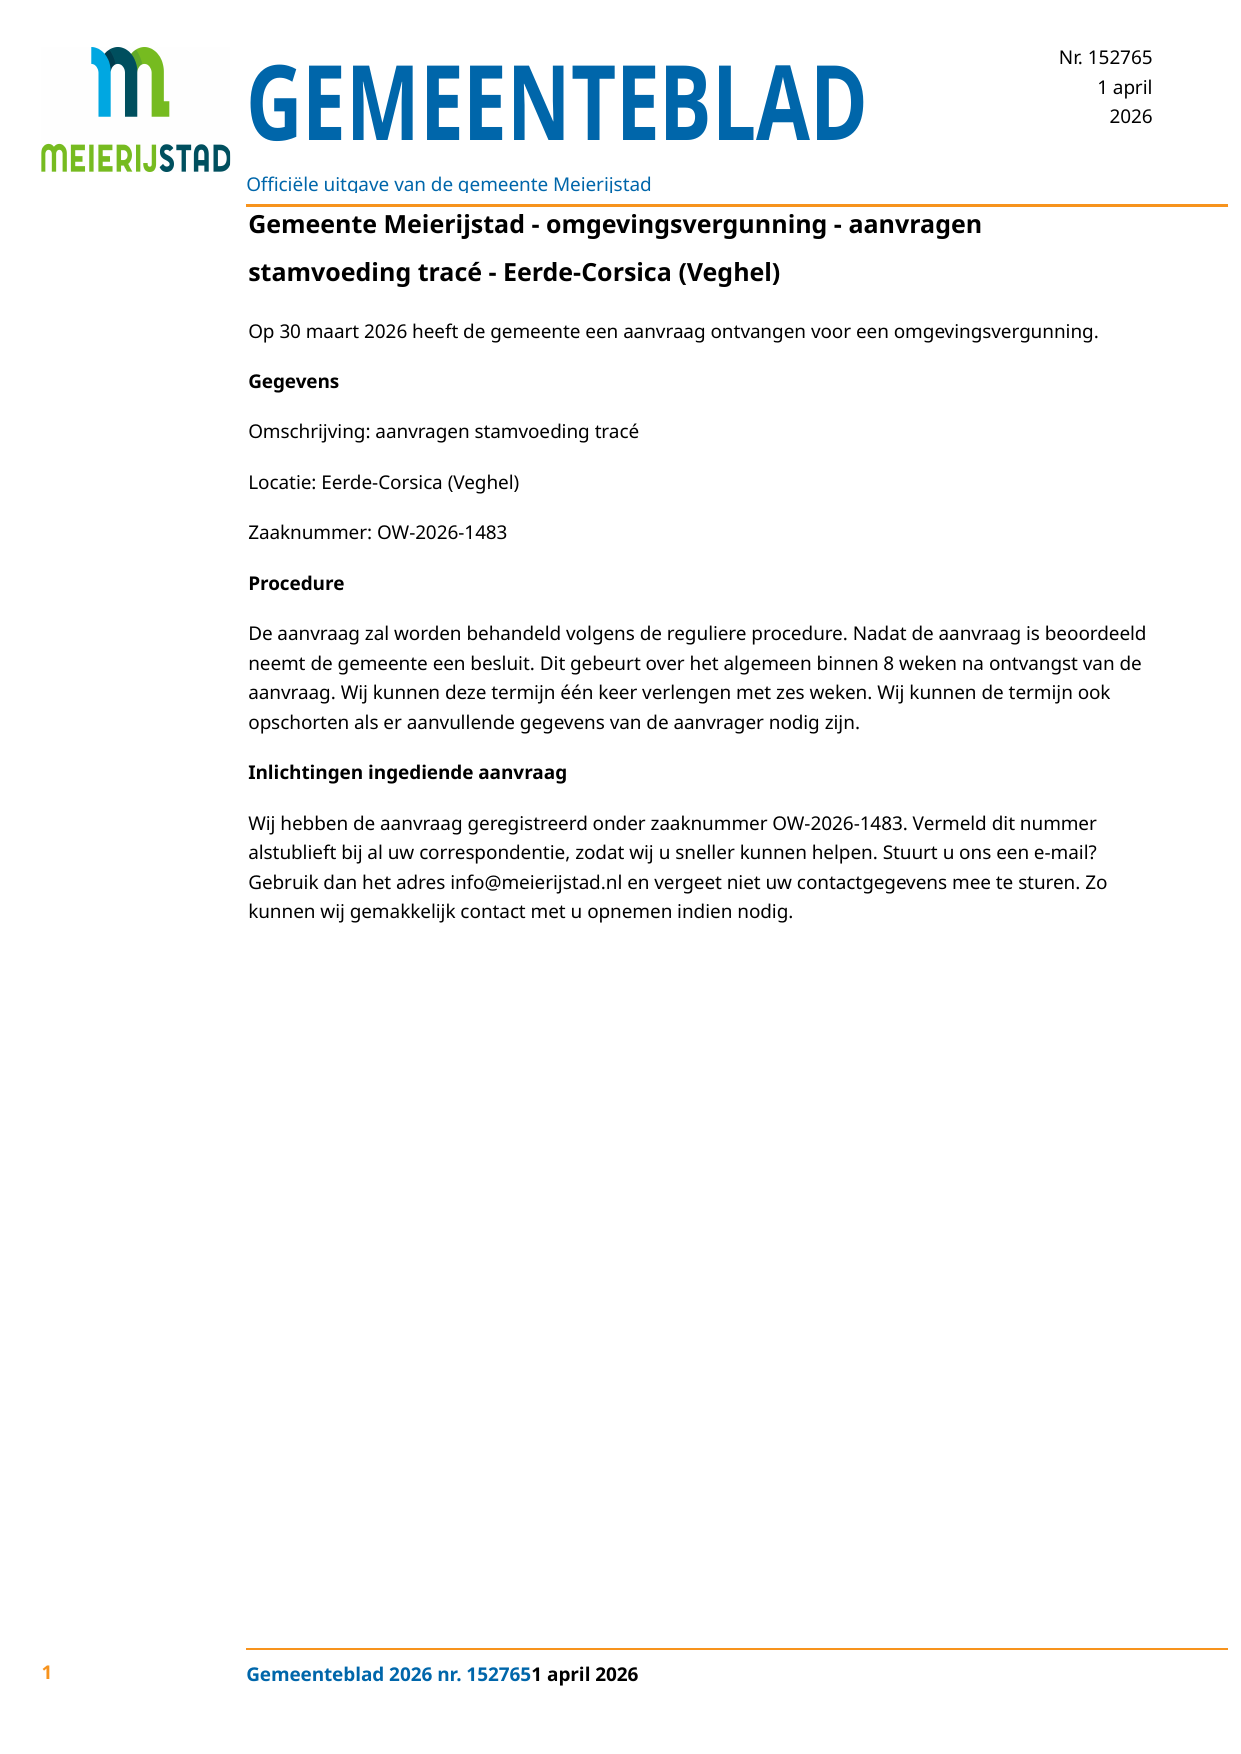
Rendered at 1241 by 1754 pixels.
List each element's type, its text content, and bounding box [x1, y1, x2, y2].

text Gegevens [248, 368, 1152, 394]
text Procedure [248, 570, 1152, 596]
text Op 30 maart 2026 heeft de gemeente een aanvraag ontvangen voor een omgevingsvergunning. [248, 318, 1152, 344]
text Gemeente Meierijstad - omgevingsvergunning - aanvragen stamvoeding tracé - Eerde-Corsica (Veghel) [248, 207, 1152, 288]
picture [41, 47, 231, 172]
text Omschrijving: aanvragen stamvoeding tracé [248, 419, 1152, 444]
text Zaaknummer: OW-2026-1483 [248, 519, 1152, 545]
text Wij hebben de aanvraag geregistreerd onder zaaknummer OW-2026-1483. Vermeld dit nummer alstublieft bij al uw correspondentie, zodat wij u sneller kunnen helpen. Stuurt u ons een e-mail? Gebruik dan het adres info@meierijstad.nl en vergeet niet uw contactgegevens mee te sturen. Zo kunnen wij gemakkelijk contact met u opnemen indien nodig. [248, 810, 1152, 924]
text Locatie: Eerde-Corsica (Veghel) [248, 469, 1152, 495]
text Inlichtingen ingediende aanvraag [248, 759, 1152, 785]
text De aanvraag zal worden behandeld volgens de reguliere procedure. Nadat de aanvraag is beoordeeld neemt de gemeente een besluit. Dit gebeurt over het algemeen binnen 8 weken na ontvangst van de aanvraag. Wij kunnen deze termijn één keer verlengen met zes weken. Wij kunnen de termijn ook opschorten als er aanvullende gegevens van de aanvrager nodig zijn. [248, 620, 1152, 735]
